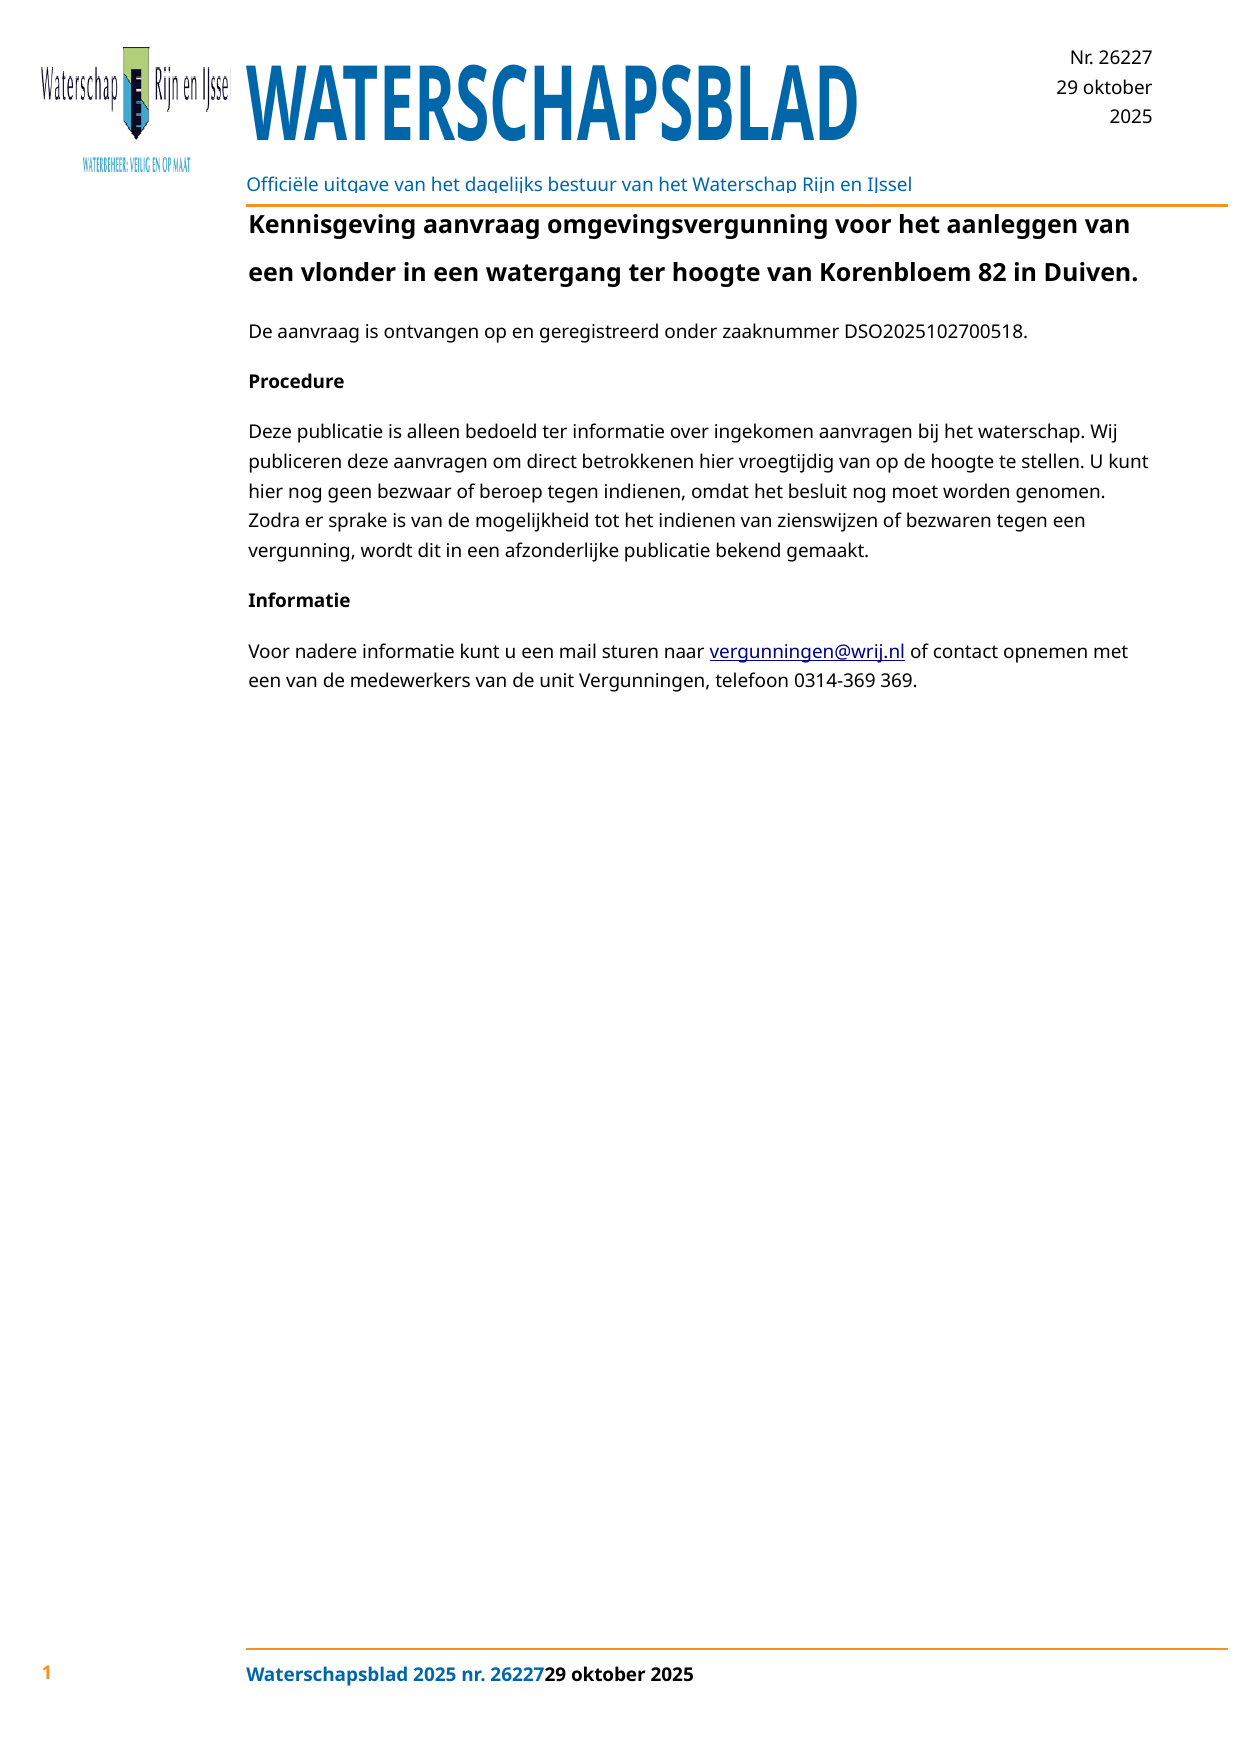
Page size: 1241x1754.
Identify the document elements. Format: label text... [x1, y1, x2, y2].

text Procedure [248, 368, 1152, 394]
text De aanvraag is ontvangen op en geregistreerd onder zaaknummer DSO2025102700518. [248, 318, 1152, 344]
text Kennisgeving aanvraag omgevingsvergunning voor het aanleggen van een vlonder in een watergang ter hoogte van Korenbloem 82 in Duiven. [248, 207, 1152, 288]
picture [41, 47, 231, 172]
text Deze publicatie is alleen bedoeld ter informatie over ingekomen aanvragen bij het waterschap. Wij publiceren deze aanvragen om direct betrokkenen hier vroegtijdig van op de hoogte te stellen. U kunt hier nog geen bezwaar of beroep tegen indienen, omdat het besluit nog moet worden genomen. Zodra er sprake is van de mogelijkheid tot het indienen van zienswijzen of bezwaren tegen een vergunning, wordt dit in een afzonderlijke publicatie bekend gemaakt. [248, 419, 1152, 563]
text Voor nadere informatie kunt u een mail sturen naar vergunningen@wrij.nl of contact opnemen met een van de medewerkers van de unit Vergunningen, telefoon 0314-369 369. [248, 638, 1152, 693]
text Informatie [248, 587, 1152, 613]
